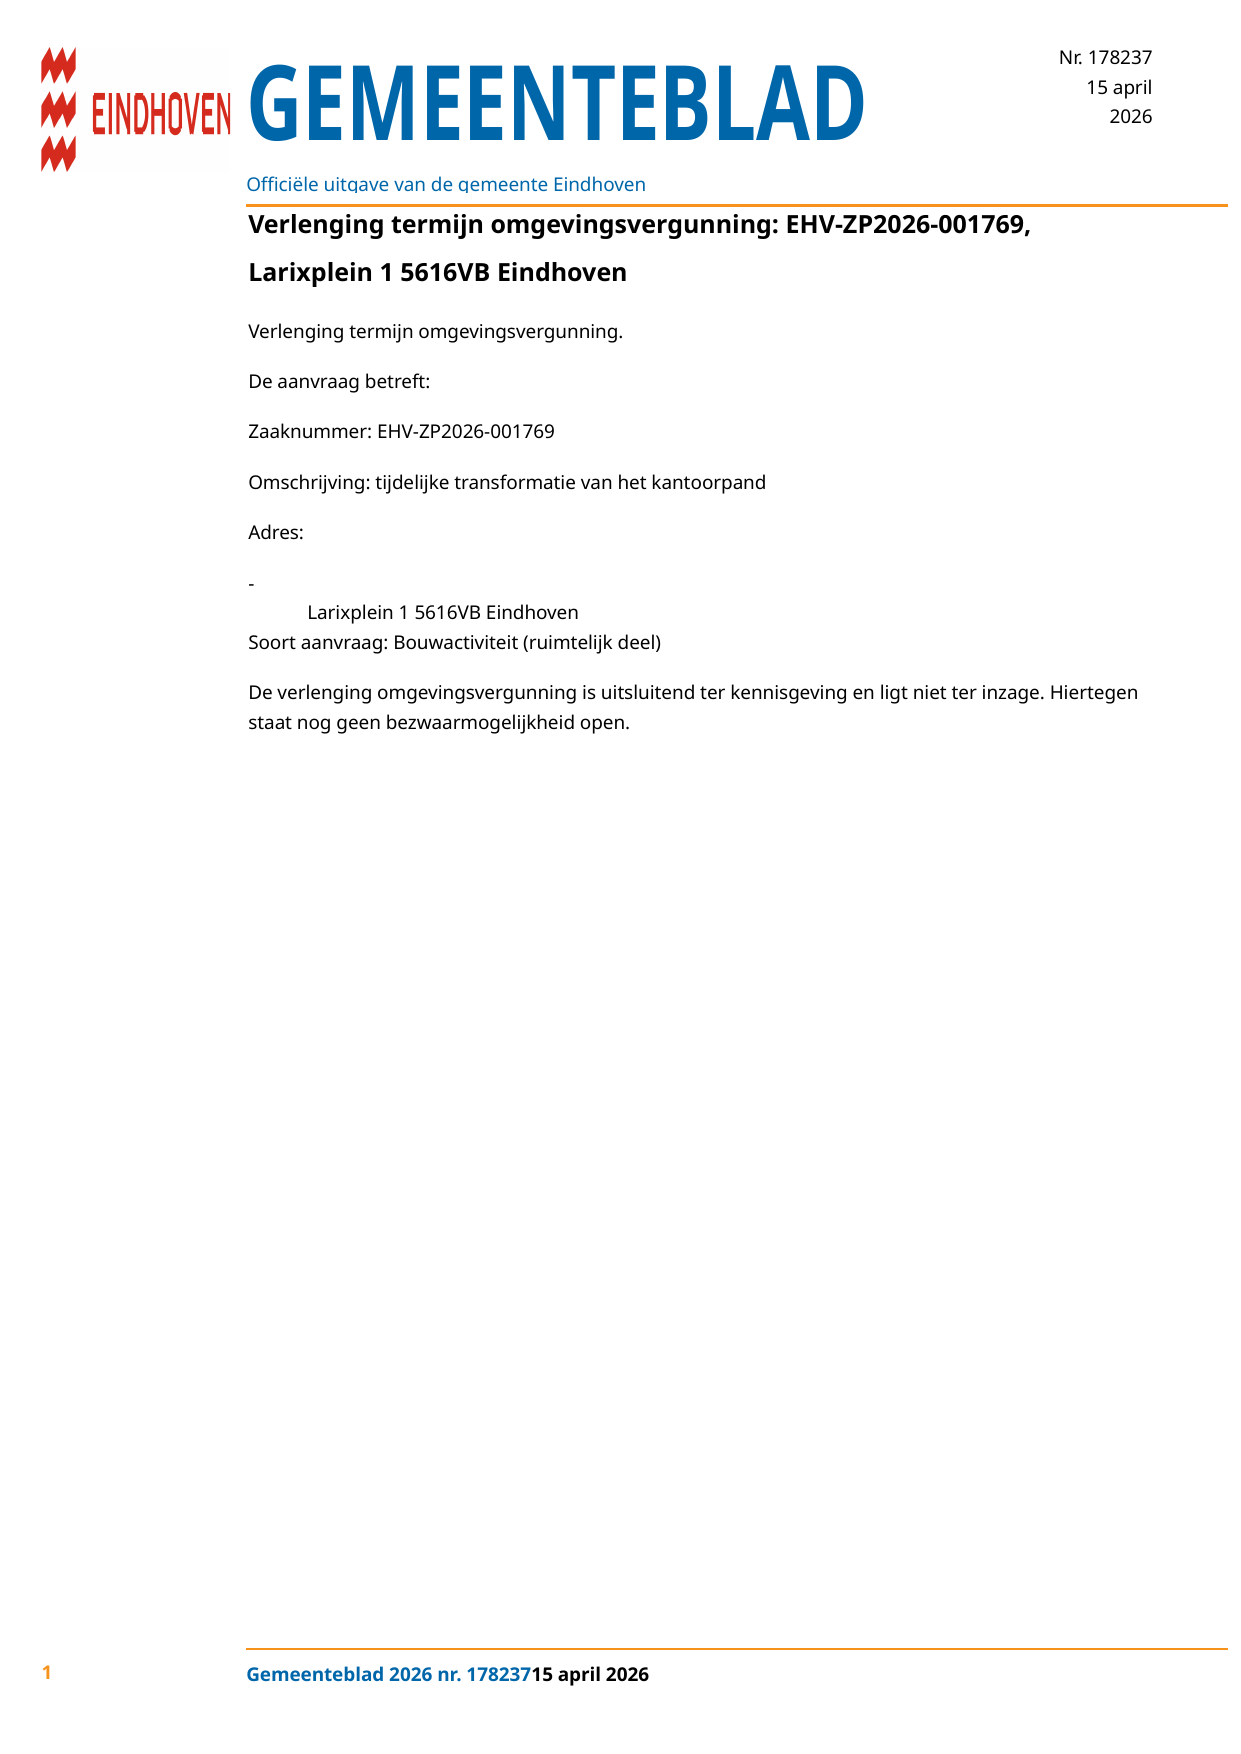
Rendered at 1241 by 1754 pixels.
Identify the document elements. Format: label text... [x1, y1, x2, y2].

text Zaaknummer: EHV-ZP2026-001769 [248, 419, 1152, 444]
text Verlenging termijn omgevingsvergunning: EHV-ZP2026-001769, Larixplein 1 5616VB Eindhoven [248, 207, 1152, 288]
text Adres: [248, 519, 1152, 545]
text De aanvraag betreft: [248, 368, 1152, 394]
list Larixplein 1 5616VB Eindhoven [248, 599, 1152, 625]
text Verlenging termijn omgevingsvergunning. [248, 318, 1152, 344]
text Omschrijving: tijdelijke transformatie van het kantoorpand [248, 469, 1152, 495]
picture [41, 47, 231, 172]
text De verlenging omgevingsvergunning is uitsluitend ter kennisgeving en ligt niet ter inzage. Hiertegen staat nog geen bezwaarmogelijkheid open. [248, 679, 1152, 735]
text Soort aanvraag: Bouwactiviteit (ruimtelijk deel) [248, 629, 1152, 655]
